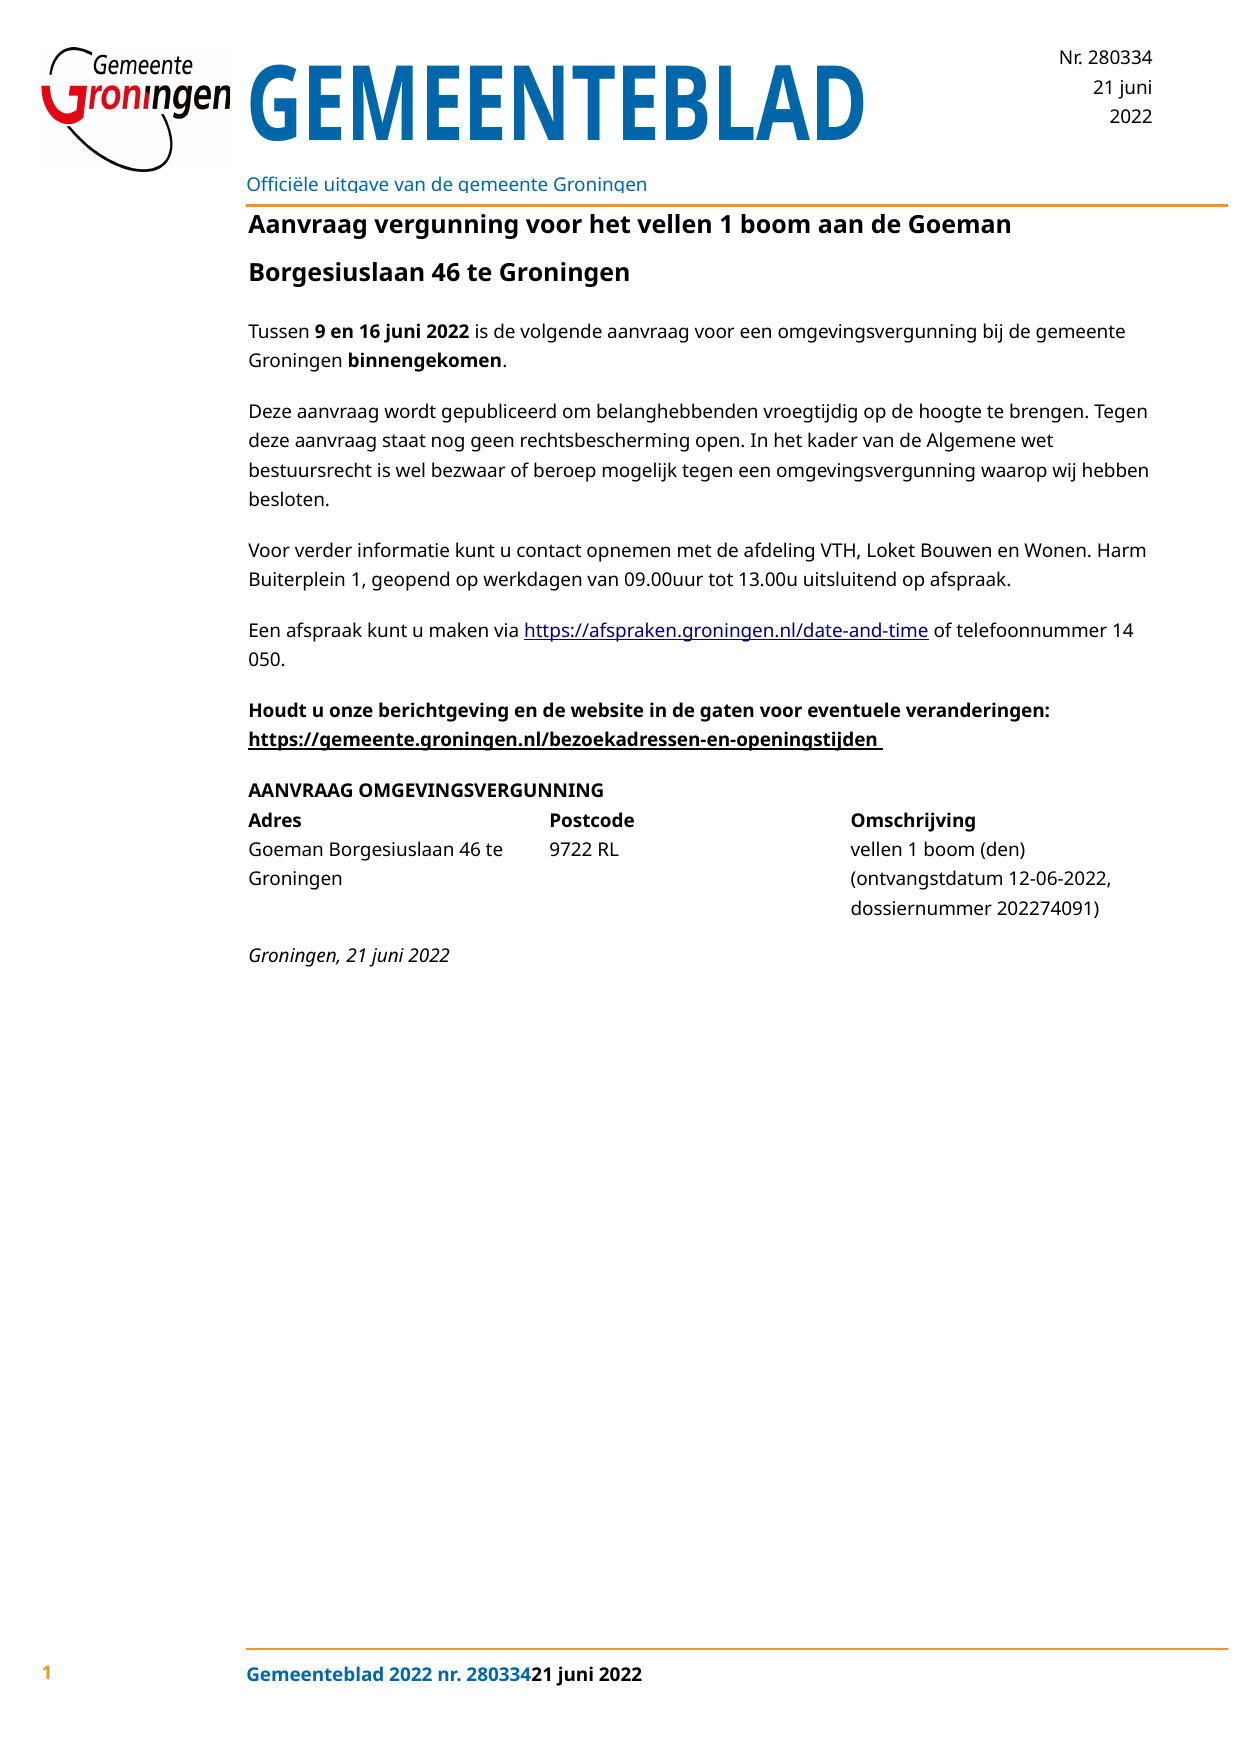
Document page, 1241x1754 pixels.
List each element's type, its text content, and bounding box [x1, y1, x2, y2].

text Aanvraag vergunning voor het vellen 1 boom aan de Goeman Borgesiuslaan 46 te Groningen [248, 207, 1152, 288]
text AANVRAAG OMGEVINGSVERGUNNING [248, 777, 1152, 803]
table_header Adres [248, 807, 549, 832]
text Een afspraak kunt u maken via https://afspraken.groningen.nl/date-and-time of telefoonnummer 14 050. [248, 617, 1152, 672]
table_header Omschrijving [850, 807, 1152, 832]
text Houdt u onze berichtgeving en de website in de gaten voor eventuele veranderingen: https://gemeente.groningen.nl/bezoekadressen-en-openingstijden [248, 697, 1152, 752]
table_header Postcode [549, 807, 850, 832]
table_header vellen 1 boom (den) (ontvangstdatum 12-06-2022, dossiernummer 202274091) [850, 836, 1152, 921]
text Groningen, 21 juni 2022 [248, 942, 1152, 968]
text Deze aanvraag wordt gepubliceerd om belanghebbenden vroegtijdig op de hoogte te brengen. Tegen deze aanvraag staat nog geen rechtsbescherming open. In het kader van de Algemene wet bestuursrecht is wel bezwaar of beroep mogelijk tegen een omgevingsvergunning waarop wij hebben besloten. [248, 398, 1152, 512]
table_header 9722 RL [549, 836, 850, 921]
table_header Goeman Borgesiuslaan 46 te Groningen [248, 836, 549, 921]
text Tussen 9 en 16 juni 2022 is de volgende aanvraag voor een omgevingsvergunning bij de gemeente Groningen binnengekomen. [248, 318, 1152, 373]
picture [41, 47, 231, 172]
text Voor verder informatie kunt u contact opnemen met de afdeling VTH, Loket Bouwen en Wonen. Harm Buiterplein 1, geopend op werkdagen van 09.00uur tot 13.00u uitsluitend op afspraak. [248, 537, 1152, 592]
